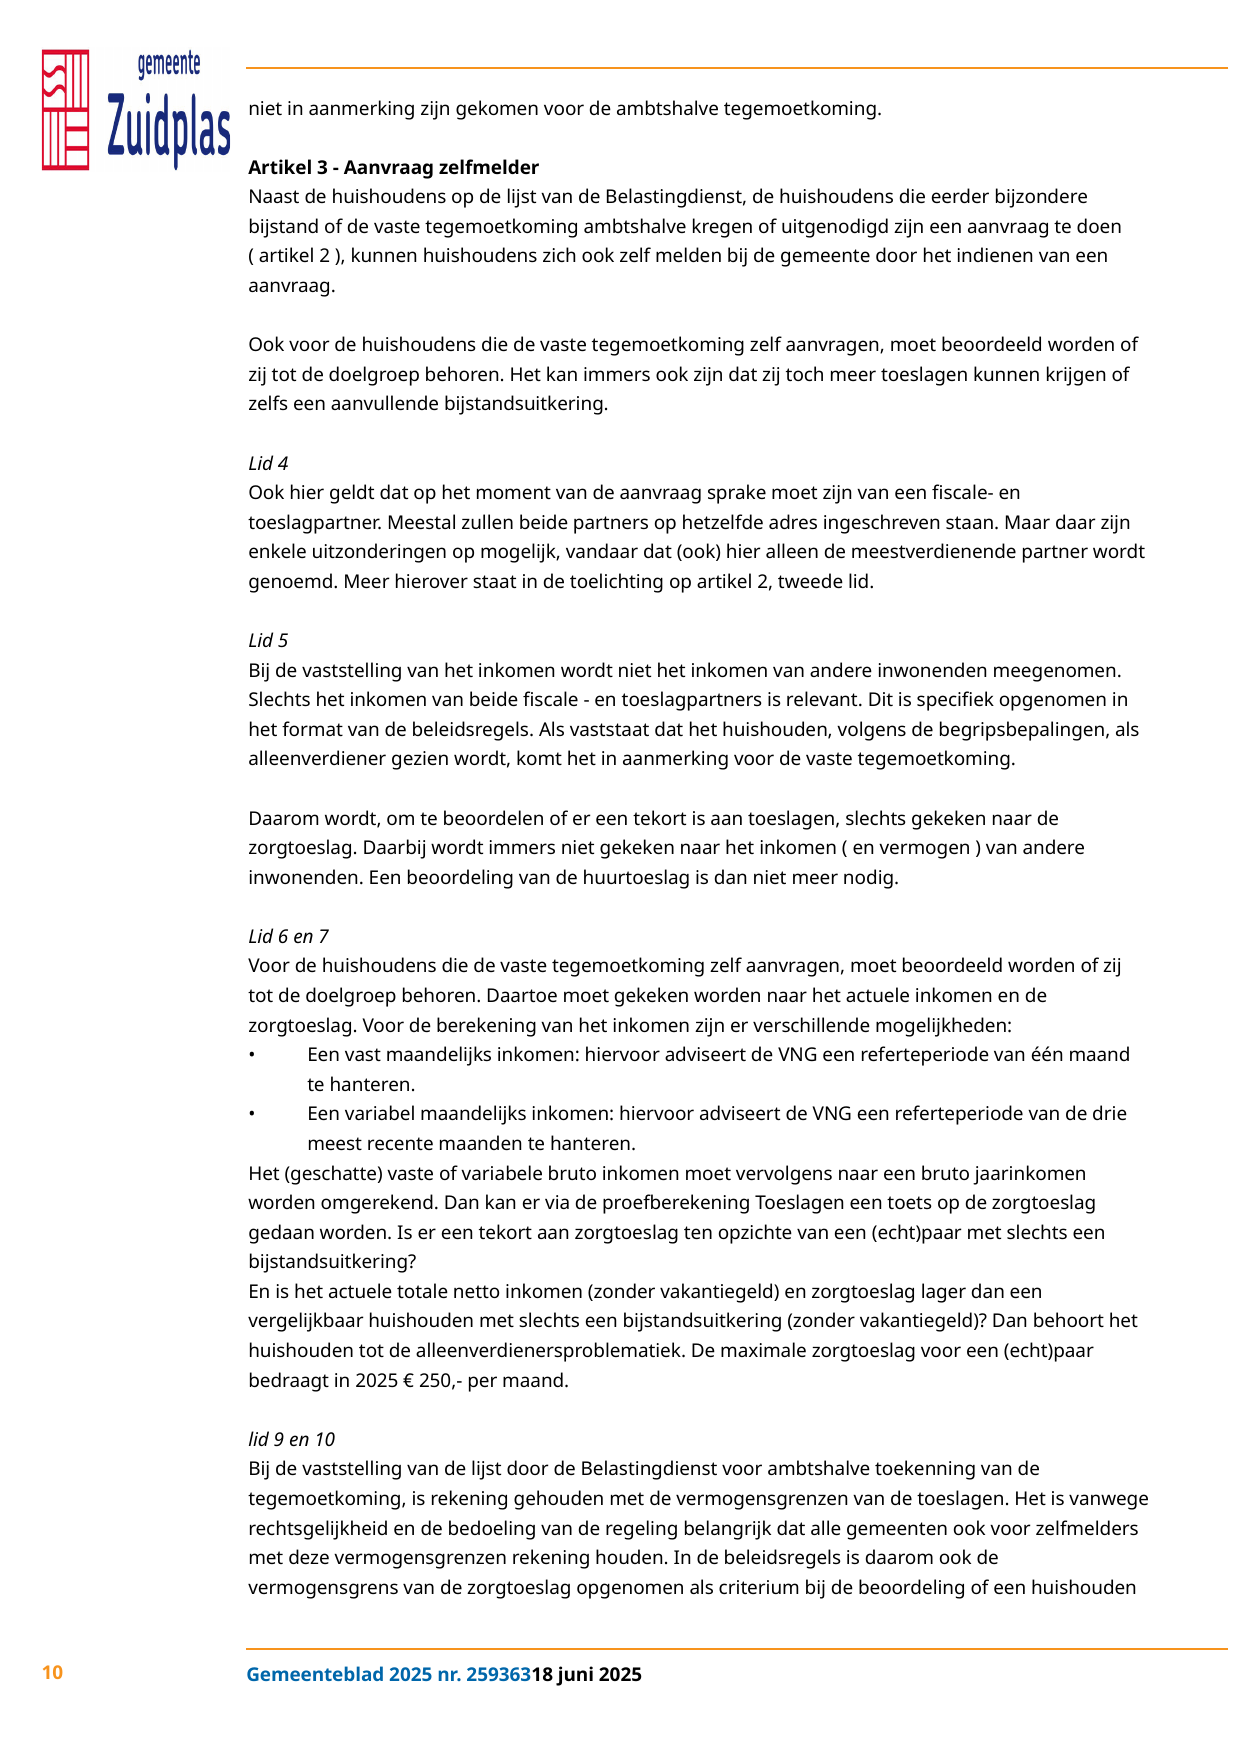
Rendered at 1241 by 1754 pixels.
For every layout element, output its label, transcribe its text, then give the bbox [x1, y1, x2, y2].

text Lid 4 [248, 450, 1152, 476]
text Naast de huishoudens op de lijst van de Belastingdienst, de huishoudens die eerder bijzondere bijstand of de vaste tegemoetkoming ambtshalve kregen of uitgenodigd zijn een aanvraag te doen ( artikel 2 ), kunnen huishoudens zich ook zelf melden bij de gemeente door het indienen van een aanvraag. [248, 183, 1152, 298]
text lid 9 en 10 [248, 1426, 1152, 1452]
list Een vast maandelijks inkomen: hiervoor adviseert de VNG een referteperiode van één maand te hanteren. [248, 1041, 1152, 1097]
text Voor de huishoudens die de vaste tegemoetkoming zelf aanvragen, moet beoordeeld worden of zij tot de doelgroep behoren. Daartoe moet gekeken worden naar het actuele inkomen en de zorgtoeslag. Voor de berekening van het inkomen zijn er verschillende mogelijkheden: [248, 953, 1152, 1038]
text Artikel 3 - Aanvraag zelfmelder [248, 154, 1152, 180]
text En is het actuele totale netto inkomen (zonder vakantiegeld) en zorgtoeslag lager dan een vergelijkbaar huishouden met slechts een bijstandsuitkering (zonder vakantiegeld)? Dan behoort het huishouden tot de alleenverdienersproblematiek. De maximale zorgtoeslag voor een (echt)paar bedraagt in 2025 € 250,- per maand. [248, 1278, 1152, 1393]
text Ook voor de huishoudens die de vaste tegemoetkoming zelf aanvragen, moet beoordeeld worden of zij tot de doelgroep behoren. Het kan immers ook zijn dat zij toch meer toeslagen kunnen krijgen of zelfs een aanvullende bijstandsuitkering. [248, 331, 1152, 416]
text Lid 6 en 7 [248, 923, 1152, 949]
text Het (geschatte) vaste of variabele bruto inkomen moet vervolgens naar een bruto jaarinkomen worden omgerekend. Dan kan er via de proefberekening Toeslagen een toets op de zorgtoeslag gedaan worden. Is er een tekort aan zorgtoeslag ten opzichte van een (echt)paar met slechts een bijstandsuitkering? [248, 1160, 1152, 1274]
list Een variabel maandelijks inkomen: hiervoor adviseert de VNG een referteperiode van de drie meest recente maanden te hanteren. [248, 1101, 1152, 1156]
text Lid 5 [248, 627, 1152, 653]
text Ook hier geldt dat op het moment van de aanvraag sprake moet zijn van een fiscale- en toeslagpartner. Meestal zullen beide partners op hetzelfde adres ingeschreven staan. Maar daar zijn enkele uitzonderingen op mogelijk, vandaar dat (ook) hier alleen de meestverdienende partner wordt genoemd. Meer hierover staat in de toelichting op artikel 2, tweede lid. [248, 479, 1152, 594]
text Daarom wordt, om te beoordelen of er een tekort is aan toeslagen, slechts gekeken naar de zorgtoeslag. Daarbij wordt immers niet gekeken naar het inkomen ( en vermogen ) van andere inwonenden. Een beoordeling van de huurtoeslag is dan niet meer nodig. [248, 805, 1152, 890]
text niet in aanmerking zijn gekomen voor de ambtshalve tegemoetkoming. [248, 95, 1152, 121]
picture [41, 47, 231, 172]
text Bij de vaststelling van de lijst door de Belastingdienst voor ambtshalve toekenning van de tegemoetkoming, is rekening gehouden met de vermogensgrenzen van de toeslagen. Het is vanwege rechtsgelijkheid en de bedoeling van de regeling belangrijk dat alle gemeenten ook voor zelfmelders met deze vermogensgrenzen rekening houden. In de beleidsregels is daarom ook de vermogensgrens van de zorgtoeslag opgenomen als criterium bij de beoordeling of een huishouden [248, 1456, 1152, 1600]
text Bij de vaststelling van het inkomen wordt niet het inkomen van andere inwonenden meegenomen. Slechts het inkomen van beide fiscale - en toeslagpartners is relevant. Dit is specifiek opgenomen in het format van de beleidsregels. Als vaststaat dat het huishouden, volgens de begripsbepalingen, als alleenverdiener gezien wordt, komt het in aanmerking voor de vaste tegemoetkoming. [248, 657, 1152, 771]
